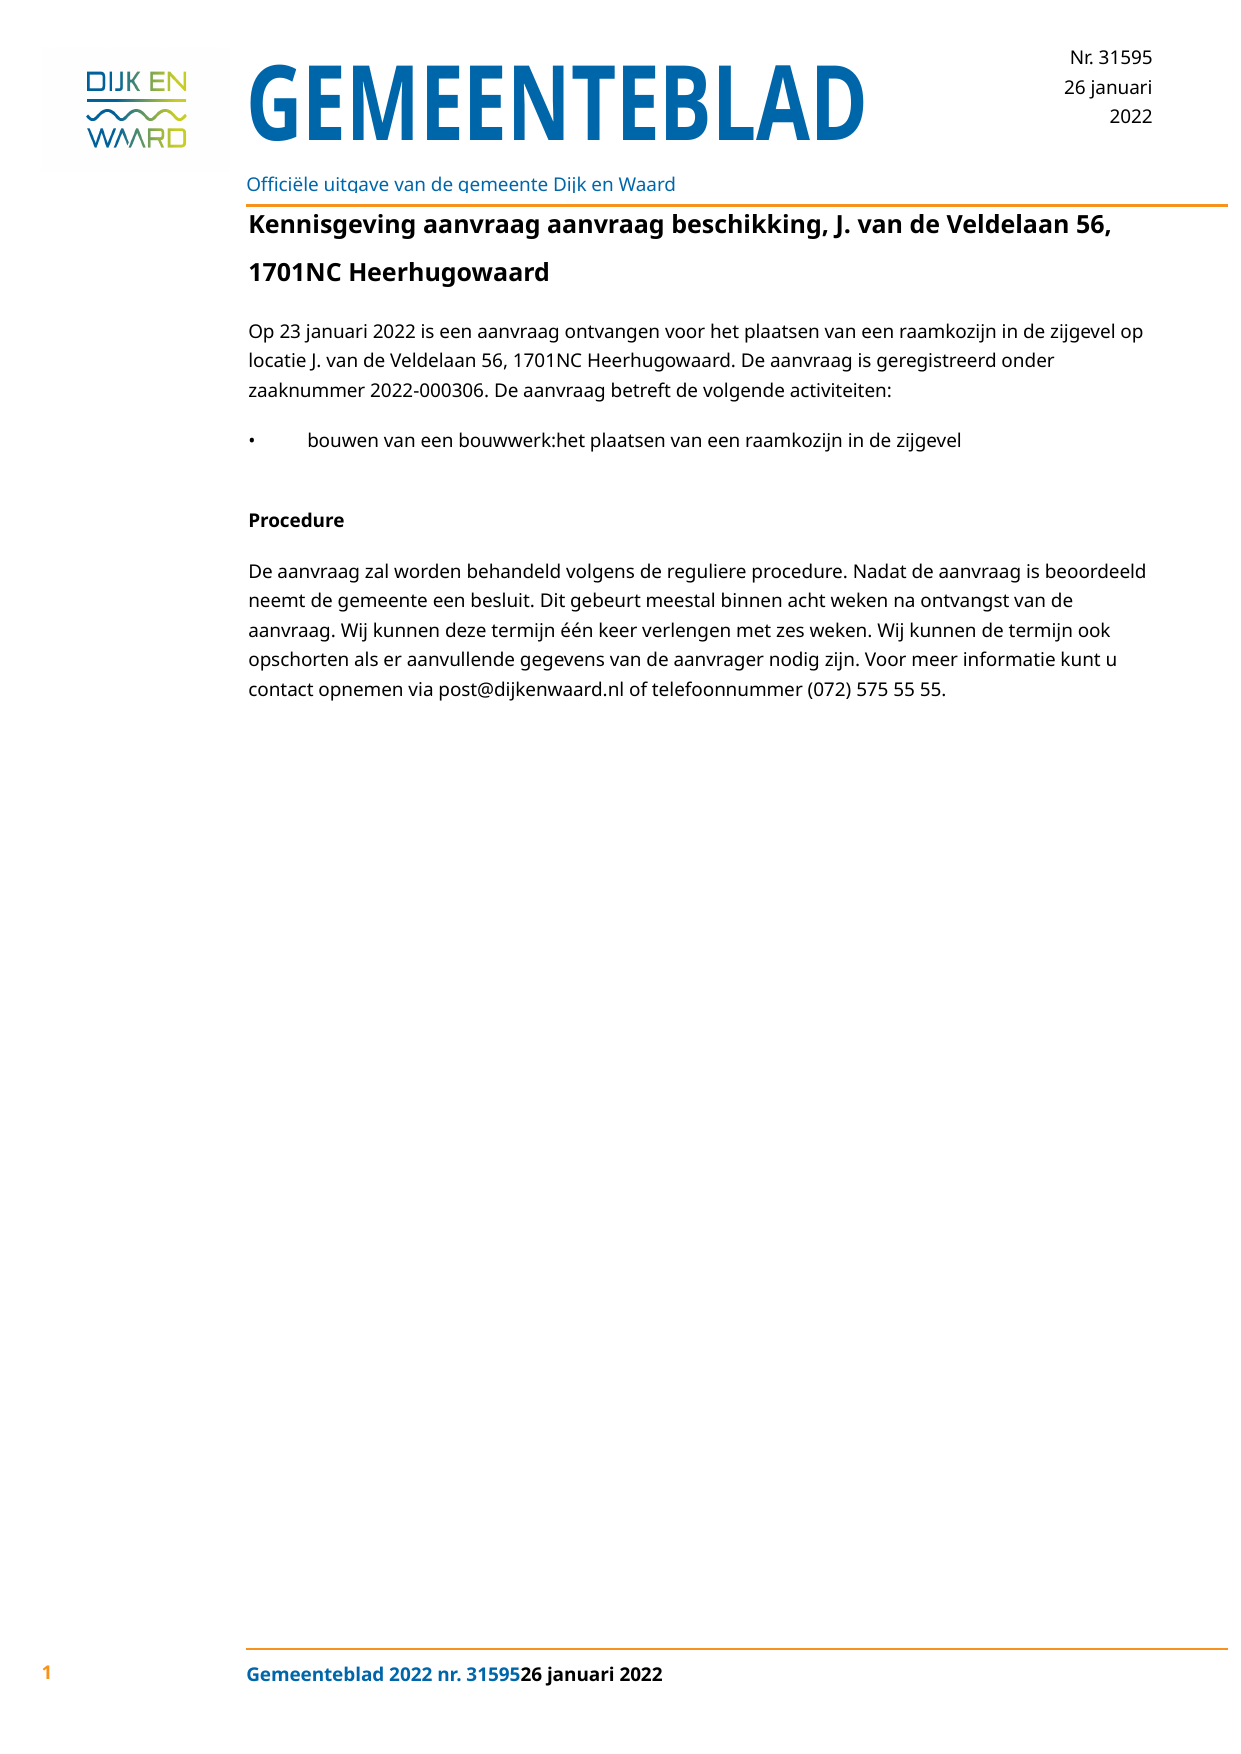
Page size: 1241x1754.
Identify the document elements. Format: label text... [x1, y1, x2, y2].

text Op 23 januari 2022 is een aanvraag ontvangen voor het plaatsen van een raamkozijn in de zijgevel op locatie J. van de Veldelaan 56, 1701NC Heerhugowaard. De aanvraag is geregistreerd onder zaaknummer 2022-000306. De aanvraag betreft de volgende activiteiten: [248, 318, 1152, 403]
text Procedure [248, 507, 1152, 533]
picture [41, 47, 231, 172]
text Kennisgeving aanvraag aanvraag beschikking, J. van de Veldelaan 56, 1701NC Heerhugowaard [248, 207, 1152, 288]
text De aanvraag zal worden behandeld volgens de reguliere procedure. Nadat de aanvraag is beoordeeld neemt de gemeente een besluit. Dit gebeurt meestal binnen acht weken na ontvangst van de aanvraag. Wij kunnen deze termijn één keer verlengen met zes weken. Wij kunnen de termijn ook opschorten als er aanvullende gegevens van de aanvrager nodig zijn. Voor meer informatie kunt u contact opnemen via post@dijkenwaard.nl of telefoonnummer (072) 575 55 55. [248, 558, 1152, 702]
list bouwen van een bouwwerk:het plaatsen van een raamkozijn in de zijgevel [248, 427, 1152, 453]
